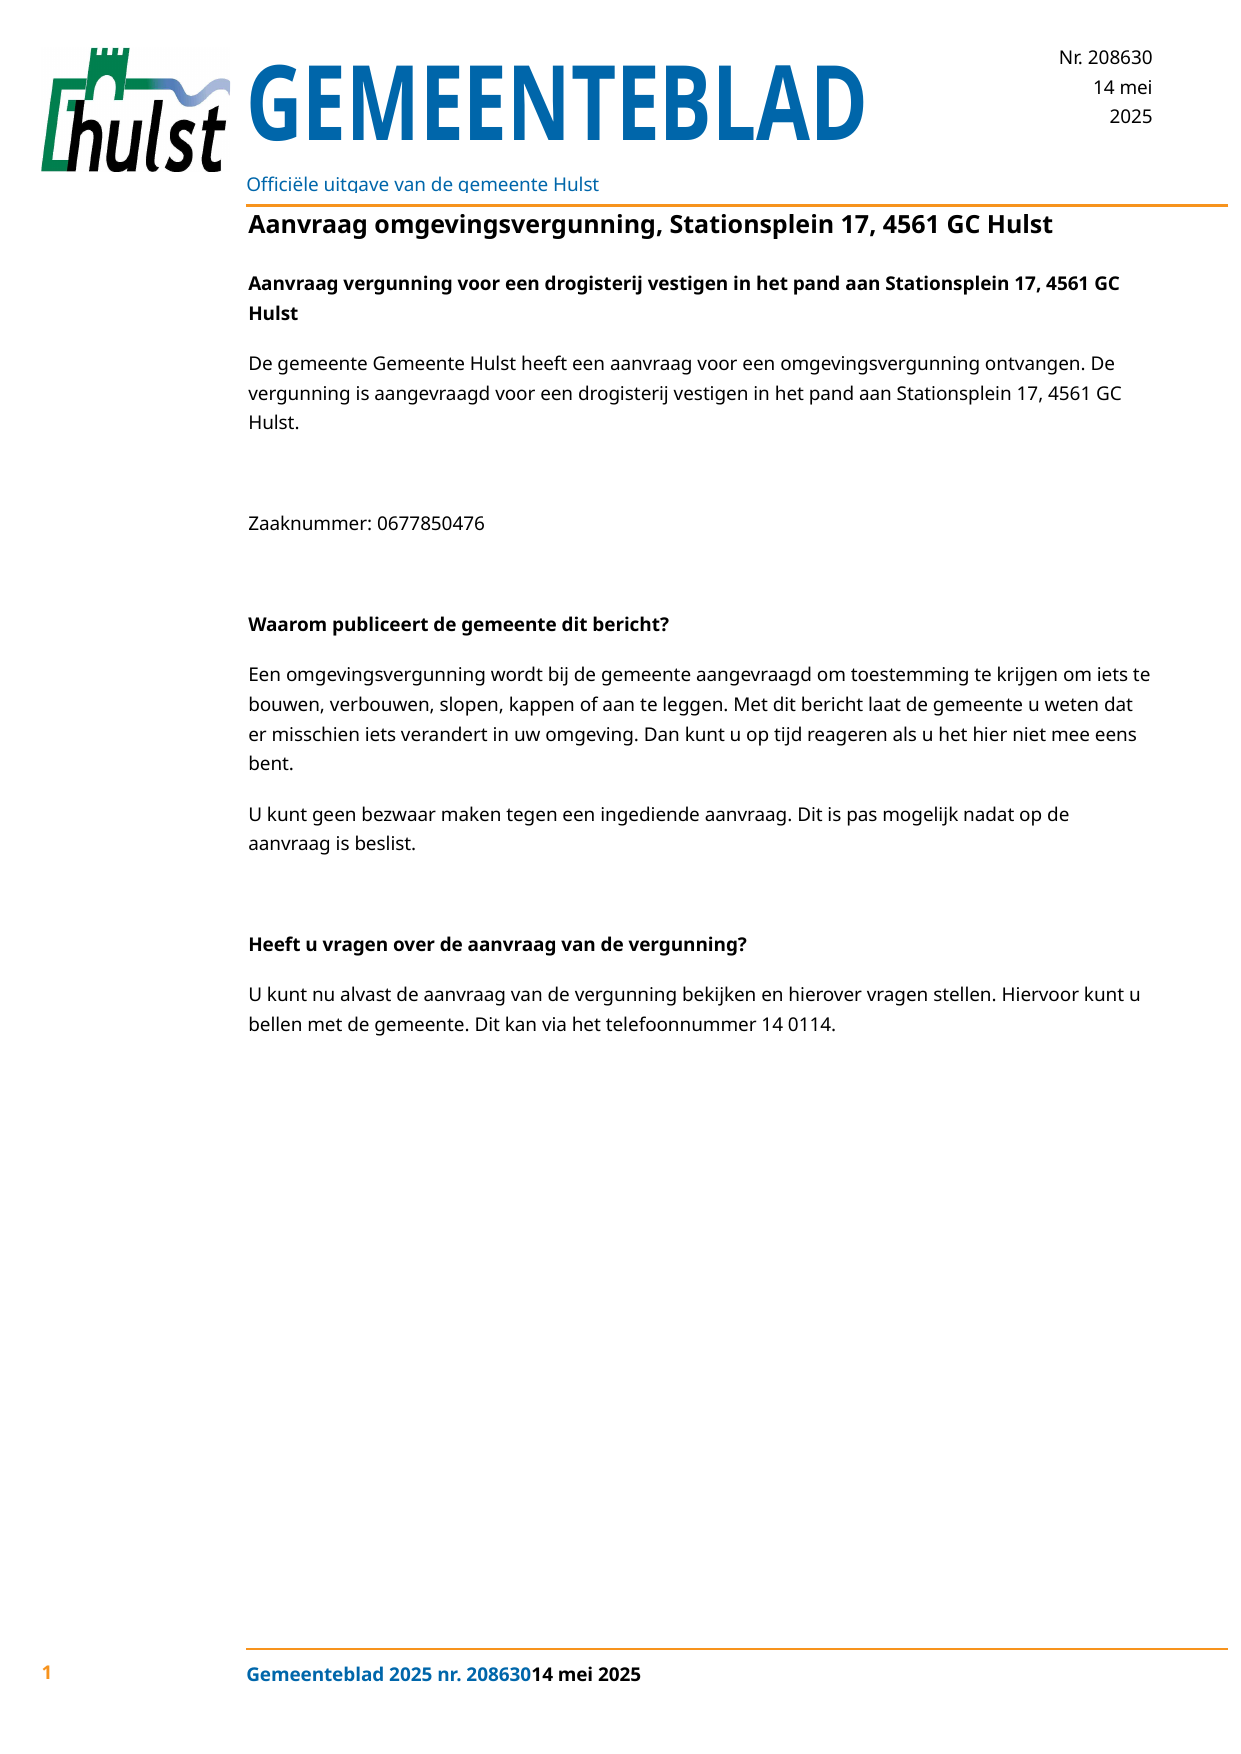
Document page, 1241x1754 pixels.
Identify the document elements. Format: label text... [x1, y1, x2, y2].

text Aanvraag omgevingsvergunning, Stationsplein 17, 4561 GC Hulst [248, 207, 1152, 241]
text U kunt nu alvast de aanvraag van de vergunning bekijken en hierover vragen stellen. Hiervoor kunt u bellen met de gemeente. Dit kan via het telefoonnummer 14 0114. [248, 982, 1152, 1037]
text Aanvraag vergunning voor een drogisterij vestigen in het pand aan Stationsplein 17, 4561 GC Hulst [248, 270, 1152, 326]
text U kunt geen bezwaar maken tegen een ingediende aanvraag. Dit is pas mogelijk nadat op de aanvraag is beslist. [248, 801, 1152, 856]
text Een omgevingsvergunning wordt bij de gemeente aangevraagd om toestemming te krijgen om iets te bouwen, verbouwen, slopen, kappen of aan te leggen. Met dit bericht laat de gemeente u weten dat er misschien iets verandert in uw omgeving. Dan kunt u op tijd reageren als u het hier niet mee eens bent. [248, 662, 1152, 776]
text Heeft u vragen over de aanvraag van de vergunning? [248, 931, 1152, 957]
text Zaaknummer: 0677850476 [248, 510, 1152, 536]
text Waarom publiceert de gemeente dit bericht? [248, 611, 1152, 637]
picture [41, 47, 231, 172]
text De gemeente Gemeente Hulst heeft een aanvraag voor een omgevingsvergunning ontvangen. De vergunning is aangevraagd voor een drogisterij vestigen in het pand aan Stationsplein 17, 4561 GC Hulst. [248, 350, 1152, 435]
